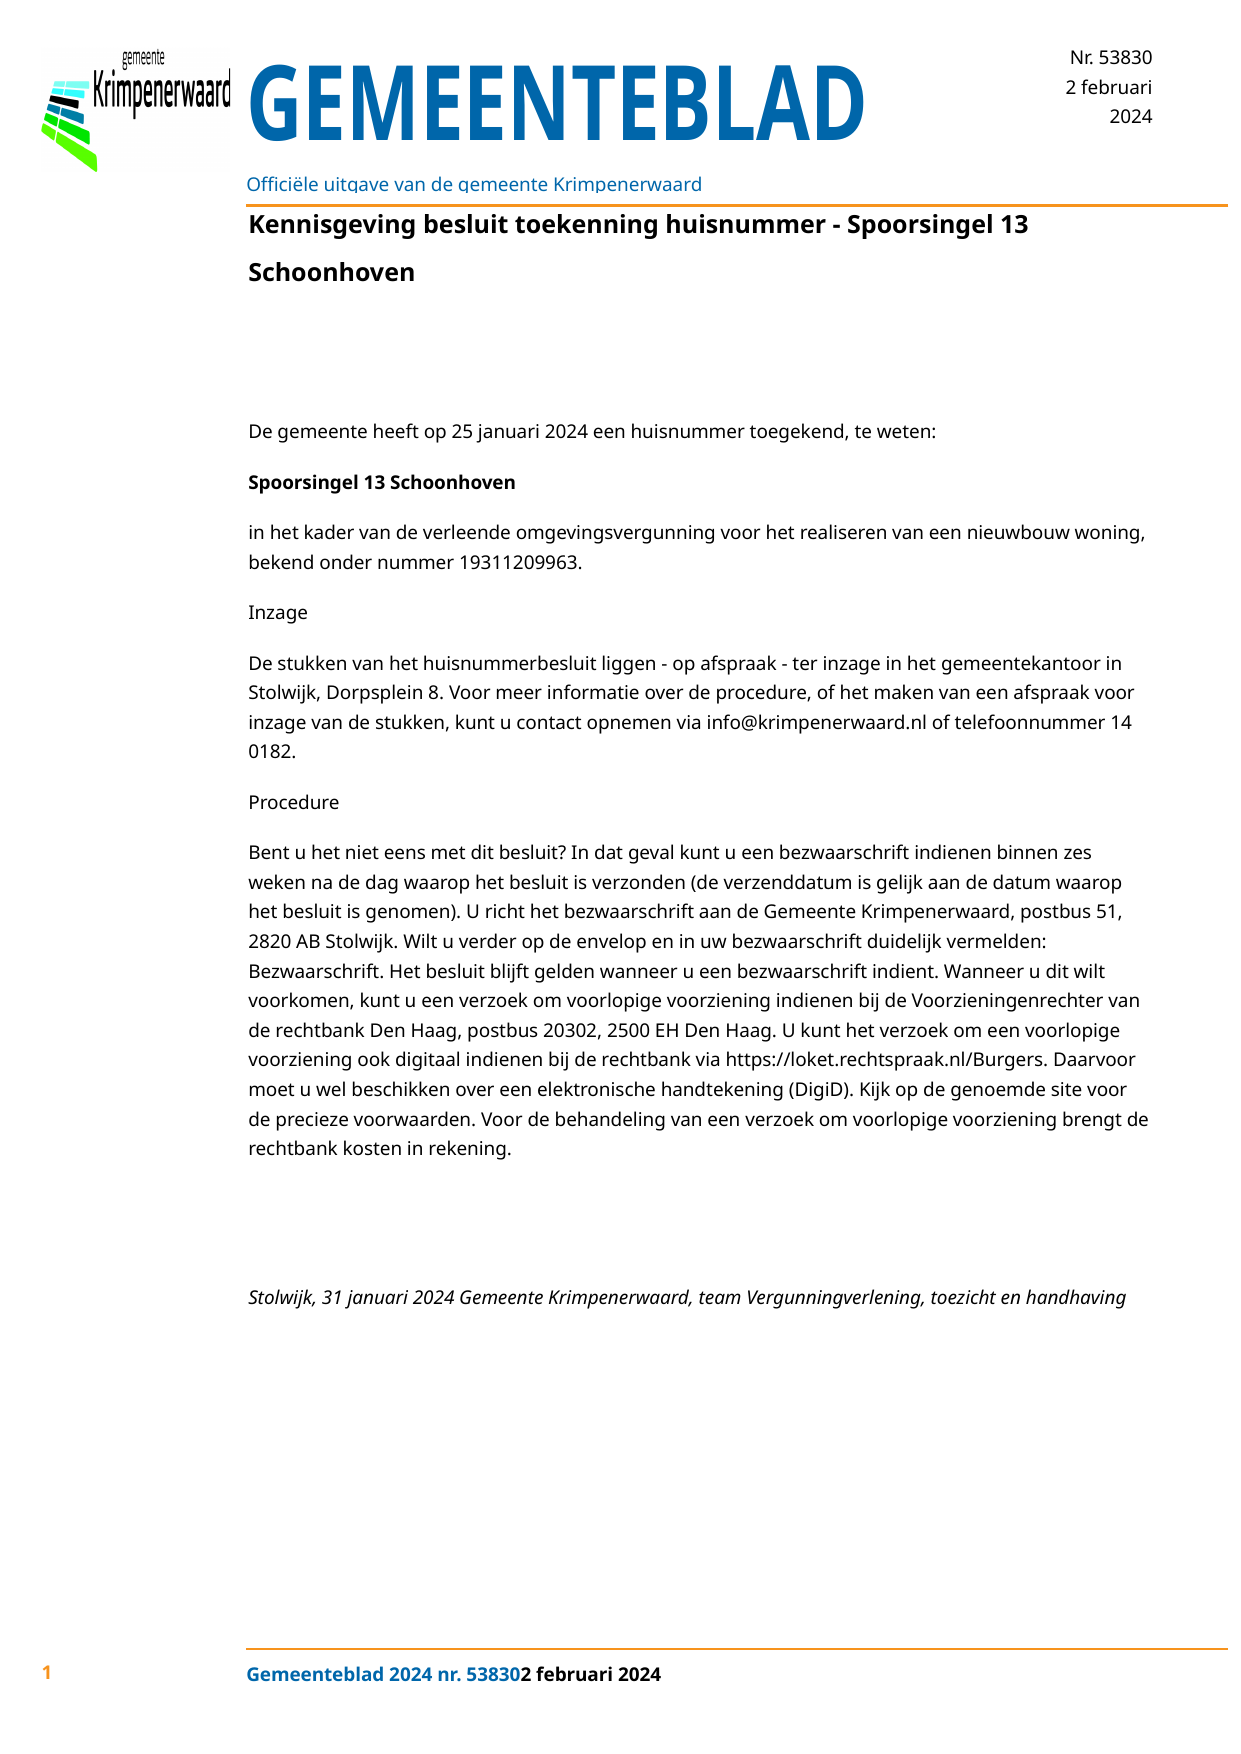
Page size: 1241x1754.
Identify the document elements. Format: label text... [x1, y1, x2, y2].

text Spoorsingel 13 Schoonhoven [248, 469, 1152, 495]
text Inzage [248, 599, 1152, 625]
text Procedure [248, 789, 1152, 815]
text De gemeente heeft op 25 januari 2024 een huisnummer toegekend, te weten: [248, 419, 1152, 444]
text in het kader van de verleende omgevingsvergunning voor het realiseren van een nieuwbouw woning, bekend onder nummer 19311209963. [248, 519, 1152, 575]
text Bent u het niet eens met dit besluit? In dat geval kunt u een bezwaarschrift indienen binnen zes weken na de dag waarop het besluit is verzonden (de verzenddatum is gelijk aan de datum waarop het besluit is genomen). U richt het bezwaarschrift aan de Gemeente Krimpenerwaard, postbus 51, 2820 AB Stolwijk. Wilt u verder op de envelop en in uw bezwaarschrift duidelijk vermelden: Bezwaarschrift. Het besluit blijft gelden wanneer u een bezwaarschrift indient. Wanneer u dit wilt voorkomen, kunt u een verzoek om voorlopige voorziening indienen bij de Voorzieningenrechter van de rechtbank Den Haag, postbus 20302, 2500 EH Den Haag. U kunt het verzoek om een voorlopige voorziening ook digitaal indienen bij de rechtbank via https://loket.rechtspraak.nl/Burgers. Daarvoor moet u wel beschikken over een elektronische handtekening (DigiD). Kijk op de genoemde site voor de precieze voorwaarden. Voor de behandeling van een verzoek om voorlopige voorziening brengt de rechtbank kosten in rekening. [248, 839, 1152, 1161]
text De stukken van het huisnummerbesluit liggen - op afspraak - ter inzage in het gemeentekantoor in Stolwijk, Dorpsplein 8. Voor meer informatie over de procedure, of het maken van een afspraak voor inzage van de stukken, kunt u contact opnemen via info@krimpenerwaard.nl of telefoonnummer 14 0182. [248, 650, 1152, 764]
text Kennisgeving besluit toekenning huisnummer - Spoorsingel 13 Schoonhoven [248, 207, 1152, 288]
picture [41, 47, 231, 172]
text Stolwijk, 31 januari 2024 Gemeente Krimpenerwaard, team Vergunningverlening, toezicht en handhaving [248, 1284, 1152, 1310]
